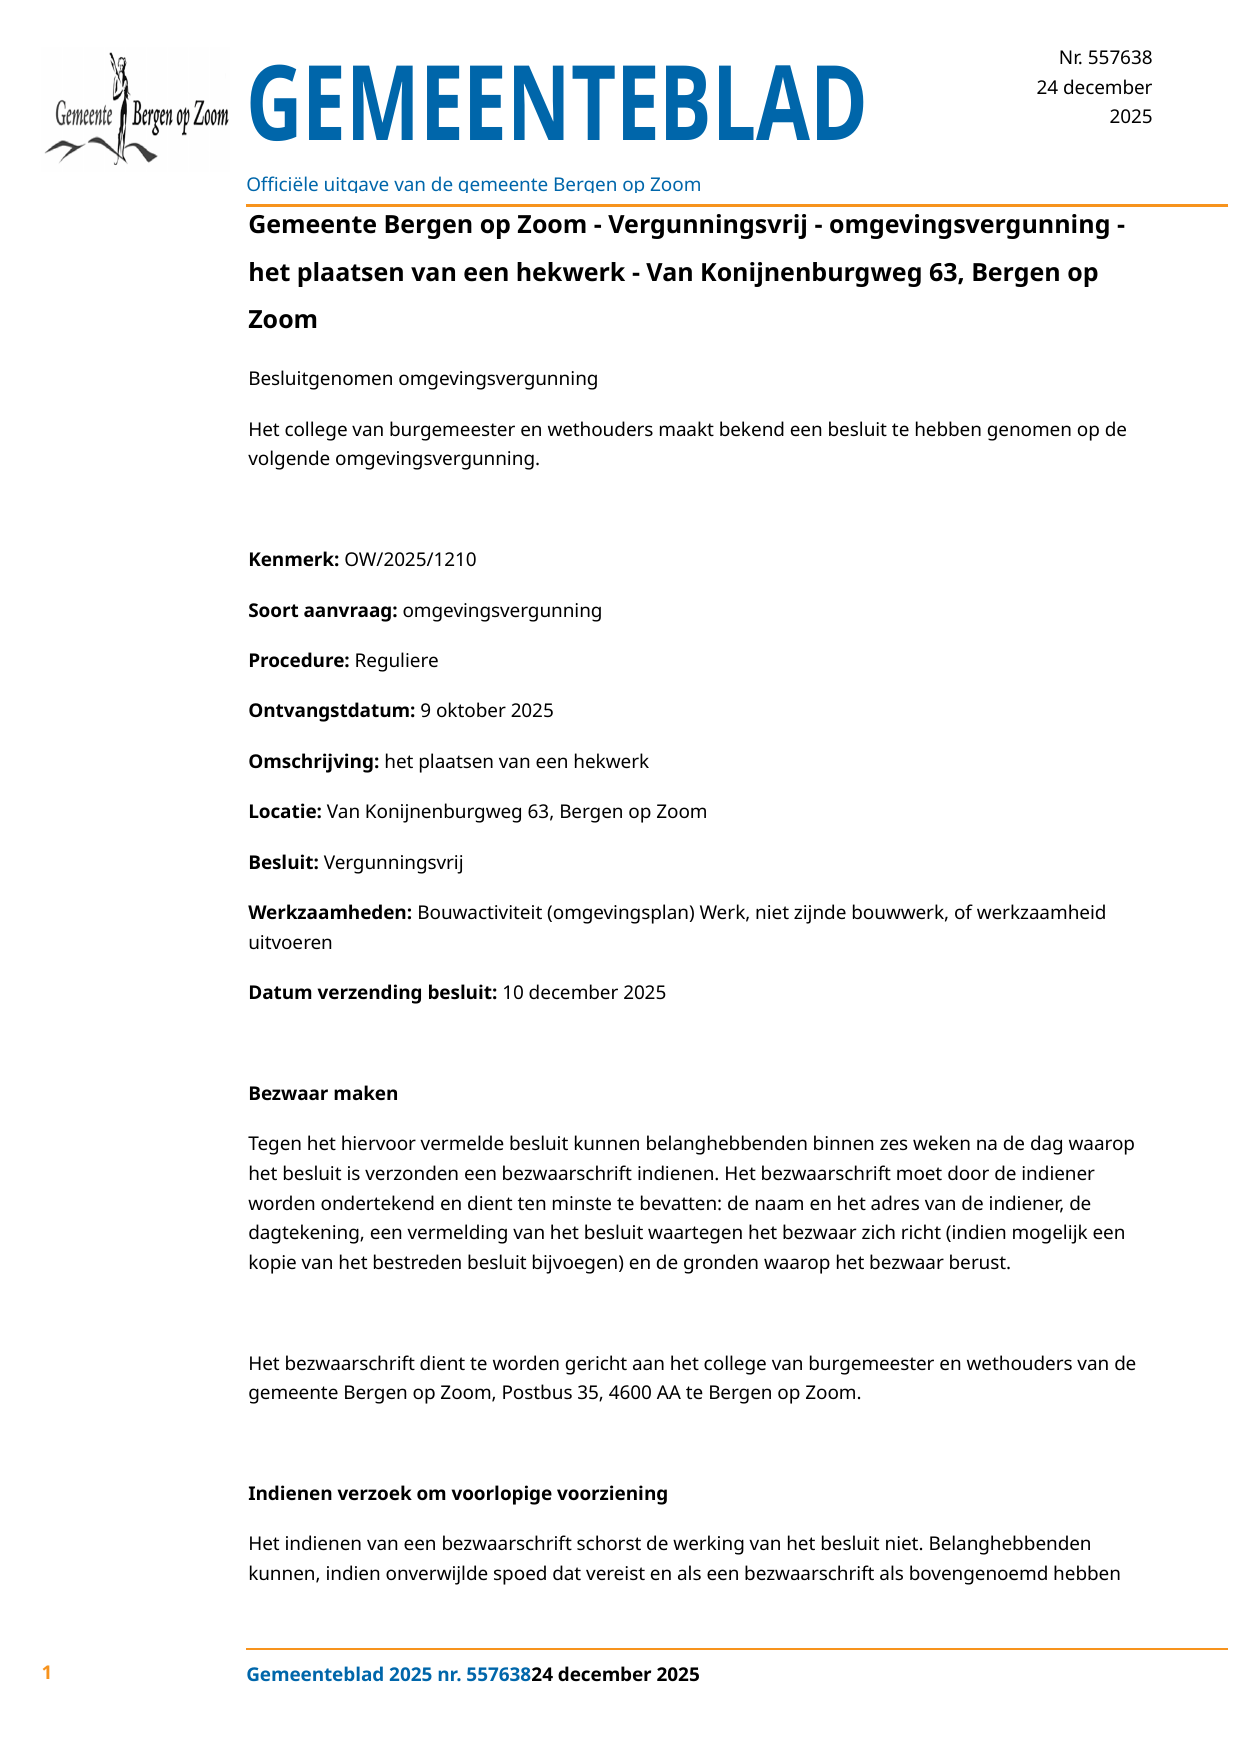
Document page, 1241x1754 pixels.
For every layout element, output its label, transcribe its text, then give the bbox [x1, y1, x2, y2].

text Bezwaar maken [248, 1080, 1152, 1106]
text Besluitgenomen omgevingsvergunning [248, 366, 1152, 391]
picture [41, 47, 231, 172]
text Gemeente Bergen op Zoom - Vergunningsvrij - omgevingsvergunning - het plaatsen van een hekwerk - Van Konijnenburgweg 63, Bergen op Zoom [248, 207, 1152, 336]
text Het indienen van een bezwaarschrift schorst de werking van het besluit niet. Belanghebbenden kunnen, indien onverwijlde spoed dat vereist en als een bezwaarschrift als bovengenoemd hebben [248, 1531, 1152, 1586]
text Werkzaamheden: Bouwactiviteit (omgevingsplan) Werk, niet zijnde bouwwerk, of werkzaamheid uitvoeren [248, 899, 1152, 954]
text Ontvangstdatum: 9 oktober 2025 [248, 698, 1152, 723]
text Procedure: Reguliere [248, 647, 1152, 673]
text Omschrijving: het plaatsen van een hekwerk [248, 748, 1152, 774]
text Het bezwaarschrift dient te worden gericht aan het college van burgemeester en wethouders van de gemeente Bergen op Zoom, Postbus 35, 4600 AA te Bergen op Zoom. [248, 1350, 1152, 1405]
text Besluit: Vergunningsvrij [248, 849, 1152, 874]
text Soort aanvraag: omgevingsvergunning [248, 597, 1152, 622]
text Tegen het hiervoor vermelde besluit kunnen belanghebbenden binnen zes weken na de dag waarop het besluit is verzonden een bezwaarschrift indienen. Het bezwaarschrift moet door de indiener worden ondertekend en dient ten minste te bevatten: de naam en het adres van de indiener, de dagtekening, een vermelding van het besluit waartegen het bezwaar zich richt (indien mogelijk een kopie van het bestreden besluit bijvoegen) en de gronden waarop het bezwaar berust. [248, 1131, 1152, 1274]
text Indienen verzoek om voorlopige voorziening [248, 1480, 1152, 1506]
text Kenmerk: OW/2025/1210 [248, 546, 1152, 572]
text Datum verzending besluit: 10 december 2025 [248, 979, 1152, 1005]
text Locatie: Van Konijnenburgweg 63, Bergen op Zoom [248, 798, 1152, 824]
text Het college van burgemeester en wethouders maakt bekend een besluit te hebben genomen op de volgende omgevingsvergunning. [248, 416, 1152, 471]
